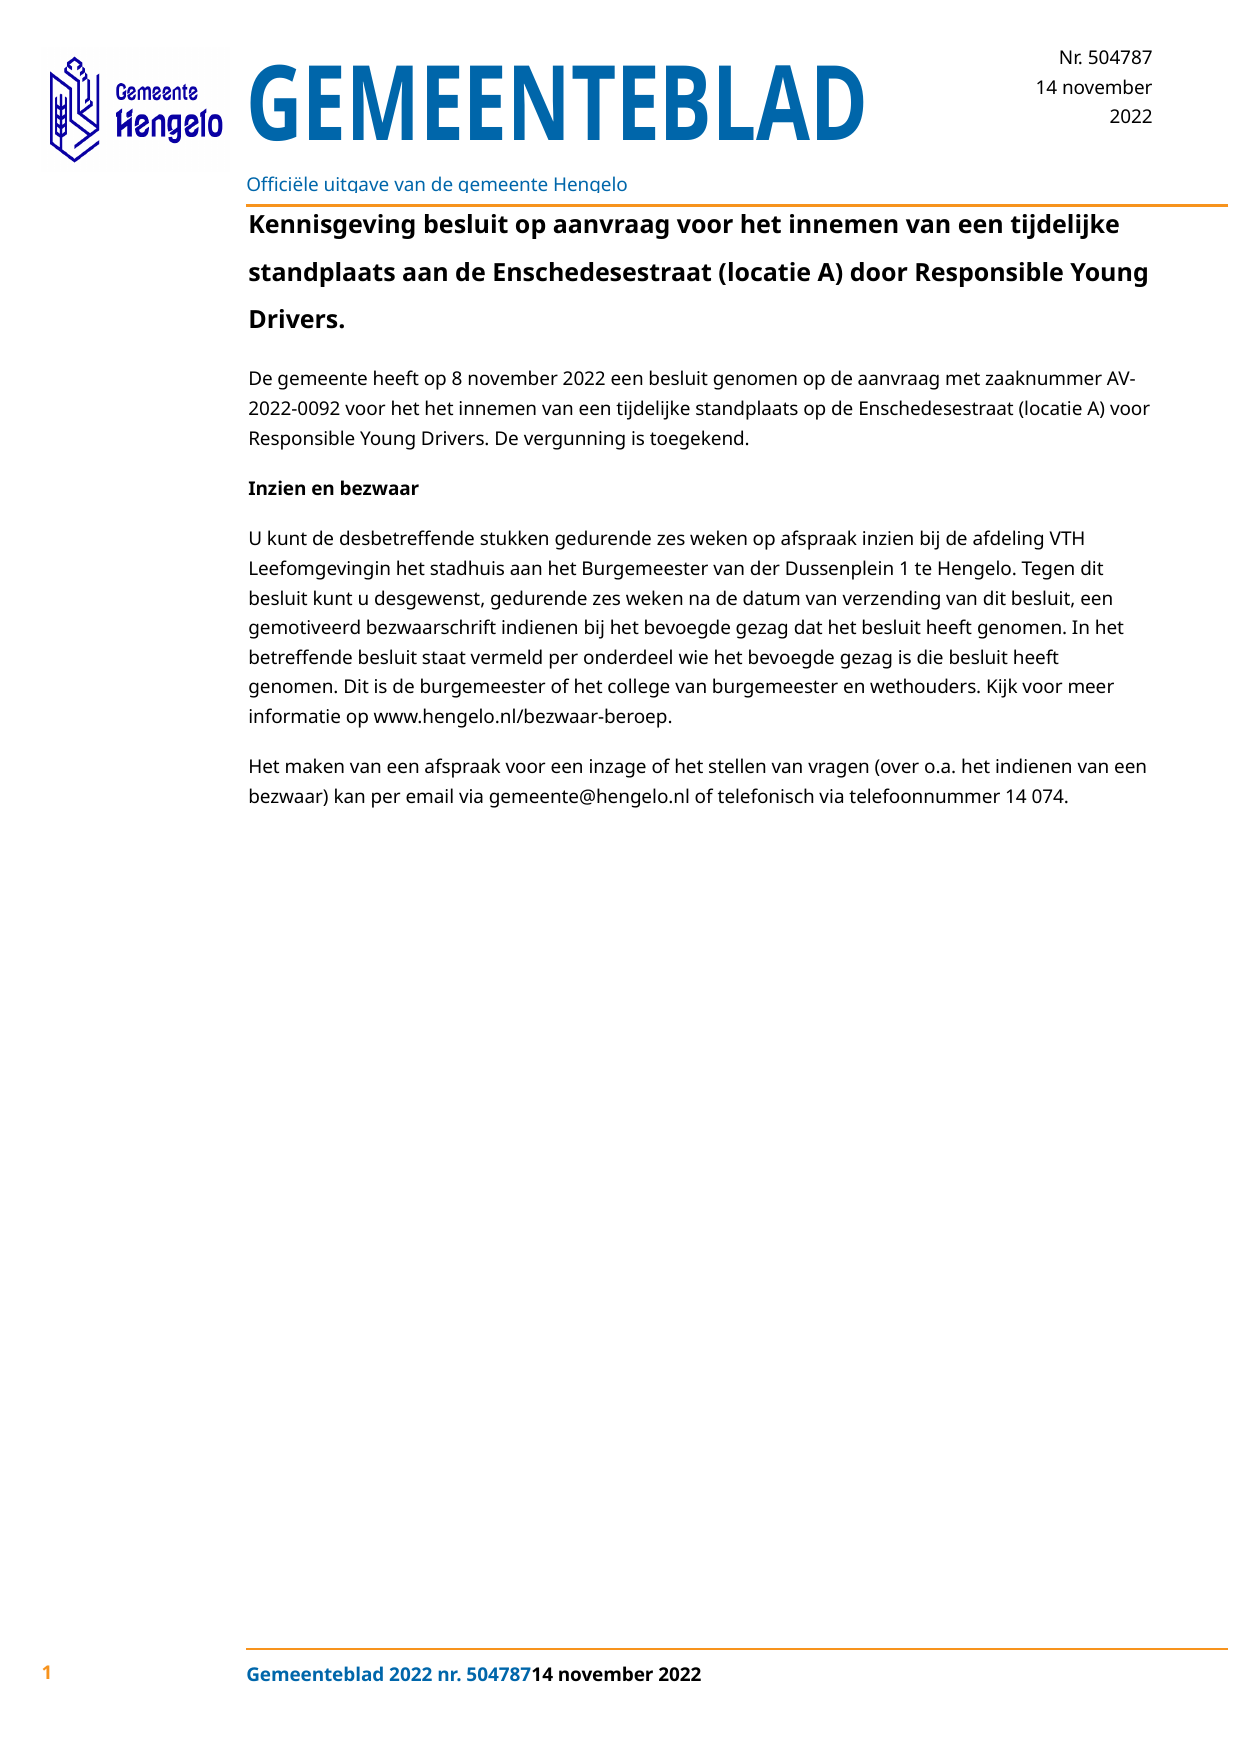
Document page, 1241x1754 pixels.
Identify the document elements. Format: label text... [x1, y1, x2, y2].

text Kennisgeving besluit op aanvraag voor het innemen van een tijdelijke standplaats aan de Enschedesestraat (locatie A) door Responsible Young Drivers. [248, 207, 1152, 336]
text U kunt de desbetreffende stukken gedurende zes weken op afspraak inzien bij de afdeling VTH Leefomgevingin het stadhuis aan het Burgemeester van der Dussenplein 1 te Hengelo. Tegen dit besluit kunt u desgewenst, gedurende zes weken na de datum van verzending van dit besluit, een gemotiveerd bezwaarschrift indienen bij het bevoegde gezag dat het besluit heeft genomen. In het betreffende besluit staat vermeld per onderdeel wie het bevoegde gezag is die besluit heeft genomen. Dit is de burgemeester of het college van burgemeester en wethouders. Kijk voor meer informatie op www.hengelo.nl/bezwaar-beroep. [248, 526, 1152, 729]
text De gemeente heeft op 8 november 2022 een besluit genomen op de aanvraag met zaaknummer AV-2022-0092 voor het het innemen van een tijdelijke standplaats op de Enschedesestraat (locatie A) voor Responsible Young Drivers. De vergunning is toegekend. [248, 366, 1152, 450]
picture [41, 47, 231, 172]
text Het maken van een afspraak voor een inzage of het stellen van vragen (over o.a. het indienen van een bezwaar) kan per email via gemeente@hengelo.nl of telefonisch via telefoonnummer 14 074. [248, 753, 1152, 809]
text Inzien en bezwaar [248, 475, 1152, 501]
